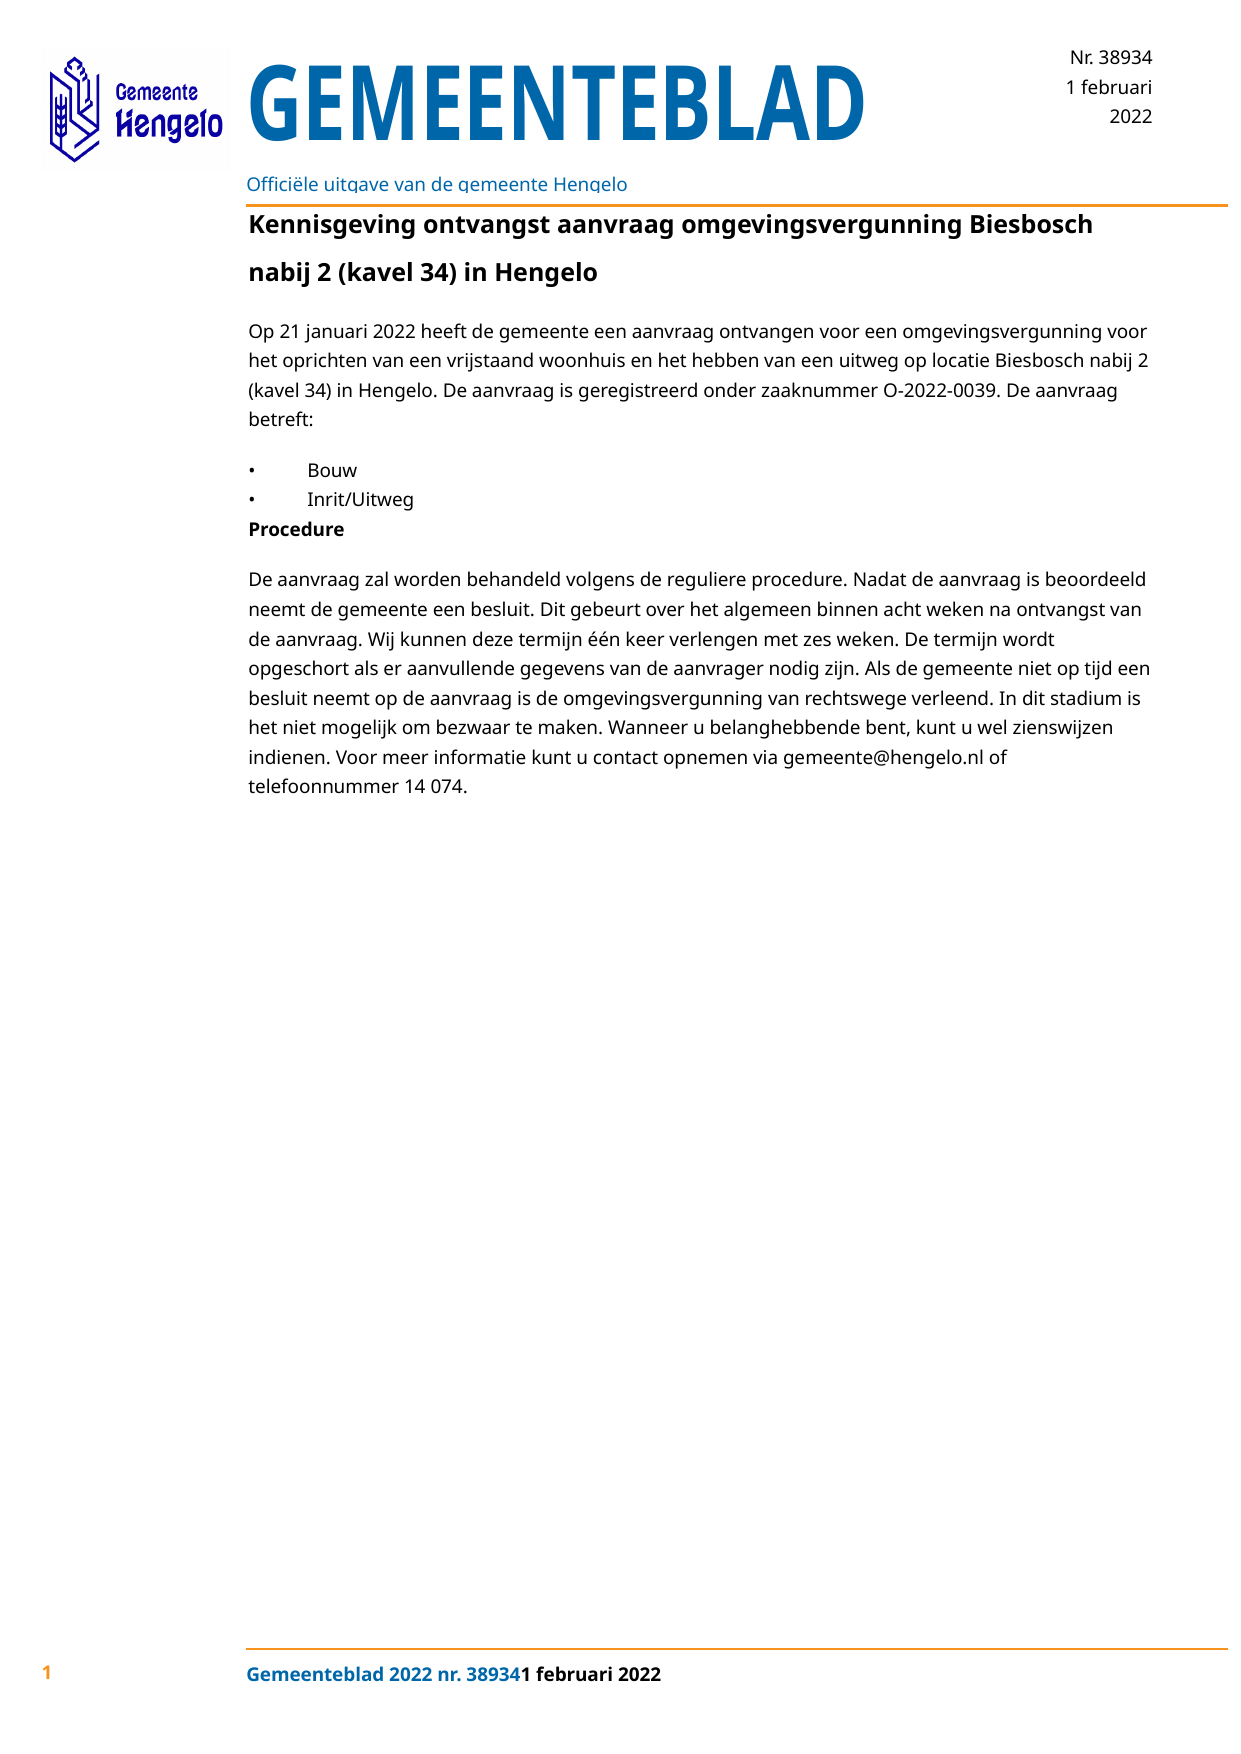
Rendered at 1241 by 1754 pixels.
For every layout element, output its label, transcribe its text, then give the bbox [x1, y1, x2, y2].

picture [41, 47, 231, 172]
text Kennisgeving ontvangst aanvraag omgevingsvergunning Biesbosch nabij 2 (kavel 34) in Hengelo [248, 207, 1152, 288]
text De aanvraag zal worden behandeld volgens de reguliere procedure. Nadat de aanvraag is beoordeeld neemt de gemeente een besluit. Dit gebeurt over het algemeen binnen acht weken na ontvangst van de aanvraag. Wij kunnen deze termijn één keer verlengen met zes weken. De termijn wordt opgeschort als er aanvullende gegevens van de aanvrager nodig zijn. Als de gemeente niet op tijd een besluit neemt op de aanvraag is de omgevingsvergunning van rechtswege verleend. In dit stadium is het niet mogelijk om bezwaar te maken. Wanneer u belanghebbende bent, kunt u wel zienswijzen indienen. Voor meer informatie kunt u contact opnemen via gemeente@hengelo.nl of telefoonnummer 14 074. [248, 567, 1152, 799]
text Op 21 januari 2022 heeft de gemeente een aanvraag ontvangen voor een omgevingsvergunning voor het oprichten van een vrijstaand woonhuis en het hebben van een uitweg op locatie Biesbosch nabij 2 (kavel 34) in Hengelo. De aanvraag is geregistreerd onder zaaknummer O-2022-0039. De aanvraag betreft: [248, 318, 1152, 432]
list Inrit/Uitweg [248, 487, 1152, 512]
list Bouw [248, 457, 1152, 483]
text Procedure [248, 516, 1152, 542]
